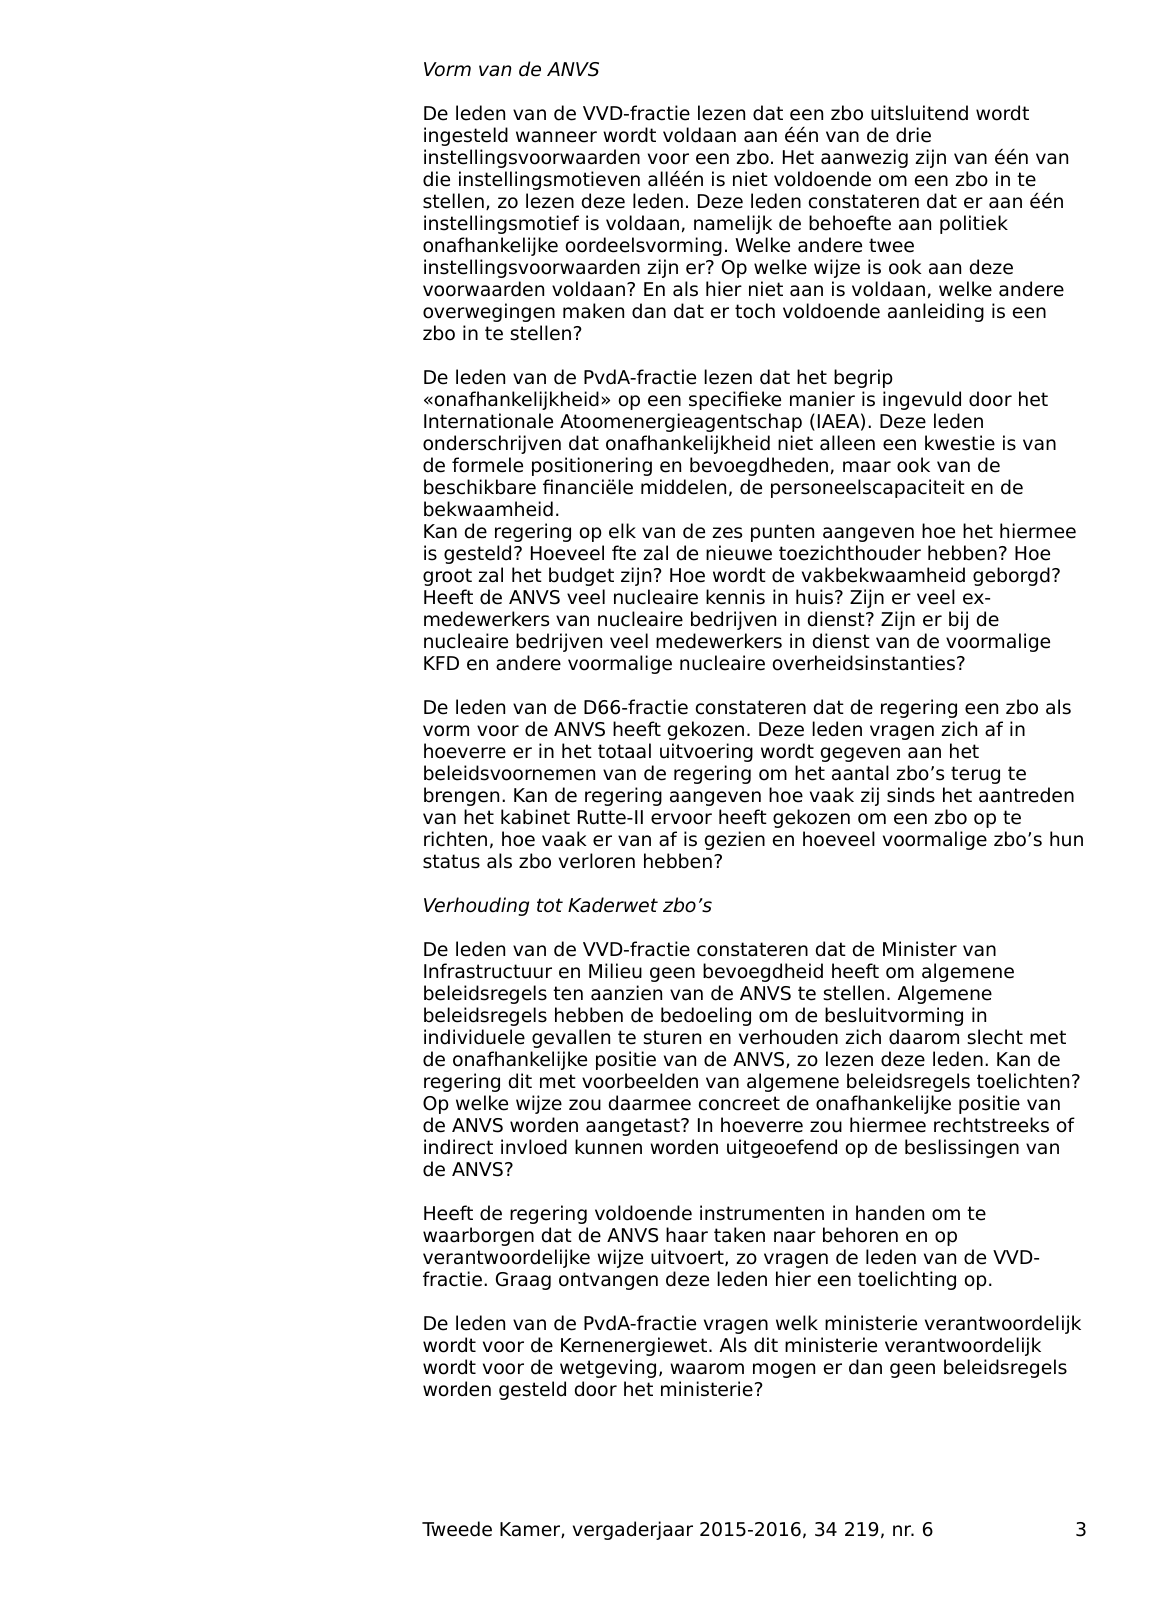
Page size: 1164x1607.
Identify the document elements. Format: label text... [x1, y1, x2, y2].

subtitle Vorm van de ANVS [422, 59, 1087, 81]
text Heeft de regering voldoende instrumenten in handen om te waarborgen dat de ANVS haar taken naar behoren en op verantwoordelijke wijze uitvoert, zo vragen de leden van de VVD-fractie. Graag ontvangen deze leden hier een toelichting op. [422, 1203, 1087, 1291]
text De leden van de PvdA-fractie vragen welk ministerie verantwoordelijk wordt voor de Kernenergiewet. Als dit ministerie verantwoordelijk wordt voor de wetgeving, waarom mogen er dan geen beleidsregels worden gesteld door het ministerie? [422, 1313, 1087, 1401]
text De leden van de D66-fractie constateren dat de regering een zbo als vorm voor de ANVS heeft gekozen. Deze leden vragen zich af in hoeverre er in het totaal uitvoering wordt gegeven aan het beleidsvoornemen van de regering om het aantal zbo’s terug te brengen. Kan de regering aangeven hoe vaak zij sinds het aantreden van het kabinet Rutte-II ervoor heeft gekozen om een zbo op te richten, hoe vaak er van af is gezien en hoeveel voormalige zbo’s hun status als zbo verloren hebben? [422, 697, 1087, 873]
text De leden van de VVD-fractie constateren dat de Minister van Infrastructuur en Milieu geen bevoegdheid heeft om algemene beleidsregels ten aanzien van de ANVS te stellen. Algemene beleidsregels hebben de bedoeling om de besluitvorming in individuele gevallen te sturen en verhouden zich daarom slecht met de onafhankelijke positie van de ANVS, zo lezen deze leden. Kan de regering dit met voorbeelden van algemene beleidsregels toelichten? Op welke wijze zou daarmee concreet de onafhankelijke positie van de ANVS worden aangetast? In hoeverre zou hiermee rechtstreeks of indirect invloed kunnen worden uitgeoefend op de beslissingen van de ANVS? [422, 939, 1087, 1181]
text De leden van de PvdA-fractie lezen dat het begrip «onafhankelijkheid» op een specifieke manier is ingevuld door het Internationale Atoomenergieagentschap (IAEA). Deze leden onderschrijven dat onafhankelijkheid niet alleen een kwestie is van de formele positionering en bevoegdheden, maar ook van de beschikbare financiële middelen, de personeelscapaciteit en de bekwaamheid. [422, 367, 1087, 521]
subtitle Verhouding tot Kaderwet zbo’s [422, 895, 1087, 917]
text Kan de regering op elk van de zes punten aangeven hoe het hiermee is gesteld? Hoeveel fte zal de nieuwe toezichthouder hebben? Hoe groot zal het budget zijn? Hoe wordt de vakbekwaamheid geborgd? Heeft de ANVS veel nucleaire kennis in huis? Zijn er veel ex-medewerkers van nucleaire bedrijven in dienst? Zijn er bij de nucleaire bedrijven veel medewerkers in dienst van de voormalige KFD en andere voormalige nucleaire overheidsinstanties? [422, 521, 1087, 675]
text De leden van de VVD-fractie lezen dat een zbo uitsluitend wordt ingesteld wanneer wordt voldaan aan één van de drie instellingsvoorwaarden voor een zbo. Het aanwezig zijn van één van die instellingsmotieven alléén is niet voldoende om een zbo in te stellen, zo lezen deze leden. Deze leden constateren dat er aan één instellingsmotief is voldaan, namelijk de behoefte aan politiek onafhankelijke oordeelsvorming. Welke andere twee instellingsvoorwaarden zijn er? Op welke wijze is ook aan deze voorwaarden voldaan? En als hier niet aan is voldaan, welke andere overwegingen maken dan dat er toch voldoende aanleiding is een zbo in te stellen? [422, 103, 1087, 345]
